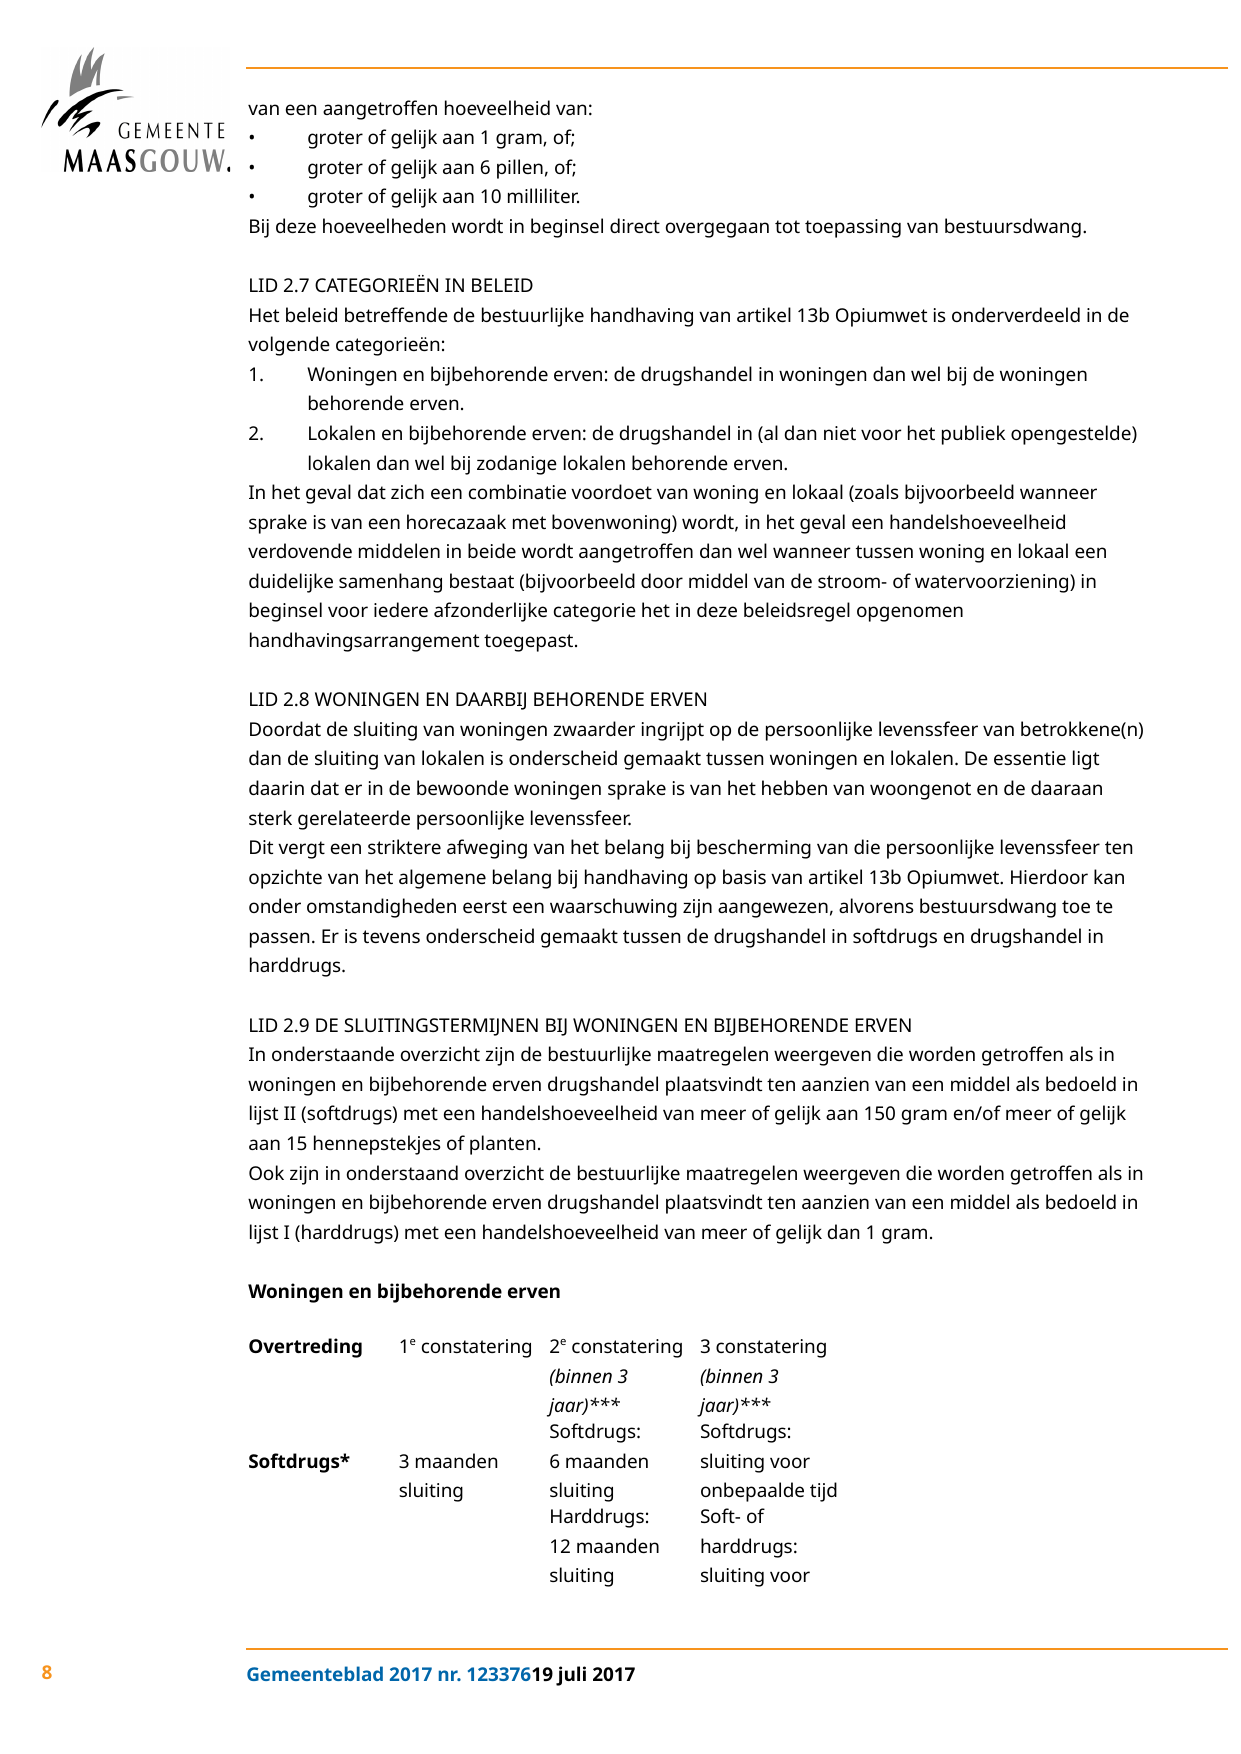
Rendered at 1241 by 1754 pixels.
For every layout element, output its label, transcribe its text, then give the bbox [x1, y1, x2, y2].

list Woningen en bijbehorende erven: de drugshandel in woningen dan wel bij de woningen behorende erven. [248, 361, 1152, 416]
text Bij deze hoeveelheden wordt in beginsel direct overgegaan tot toepassing van bestuursdwang. [248, 213, 1152, 239]
table_cell Softdrugs* [248, 1419, 398, 1588]
table_cell Softdrugs: sluiting voor onbepaalde tijd [700, 1419, 850, 1503]
text In onderstaande overzicht zijn de bestuurlijke maatregelen weergeven die worden getroffen als in woningen en bijbehorende erven drugshandel plaatsvindt ten aanzien van een middel als bedoeld in lijst II (softdrugs) met een handelshoeveelheid van meer of gelijk aan 150 gram en/of meer of gelijk aan 15 hennepstekjes of planten. [248, 1041, 1152, 1156]
text Doordat de sluiting van woningen zwaarder ingrijpt op de persoonlijke levenssfeer van betrokkene(n) dan de sluiting van lokalen is onderscheid gemaakt tussen woningen en lokalen. De essentie ligt daarin dat er in de bewoonde woningen sprake is van het hebben van woongenot en de daaraan sterk gerelateerde persoonlijke levenssfeer. [248, 716, 1152, 831]
table_header Woningen en bijbehorende erven [248, 1278, 850, 1304]
text LID 2.9 DE SLUITINGSTERMIJNEN BIJ WONINGEN EN BIJBEHORENDE ERVEN [248, 1012, 1152, 1038]
list Lokalen en bijbehorende erven: de drugshandel in (al dan niet voor het publiek opengestelde) lokalen dan wel bij zodanige lokalen behorende erven. [248, 420, 1152, 476]
text Het beleid betreffende de bestuurlijke handhaving van artikel 13b Opiumwet is onderverdeeld in de volgende categorieën: [248, 302, 1152, 357]
text van een aangetroffen hoeveelheid van: [248, 95, 1152, 121]
text Ook zijn in onderstaand overzicht de bestuurlijke maatregelen weergeven die worden getroffen als in woningen en bijbehorende erven drugshandel plaatsvindt ten aanzien van een middel als bedoeld in lijst I (harddrugs) met een handelshoeveelheid van meer of gelijk dan 1 gram. [248, 1160, 1152, 1245]
text In het geval dat zich een combinatie voordoet van woning en lokaal (zoals bijvoorbeeld wanneer sprake is van een horecazaak met bovenwoning) wordt, in het geval een handelshoeveelheid verdovende middelen in beide wordt aangetroffen dan wel wanneer tussen woning en lokaal een duidelijke samenhang bestaat (bijvoorbeeld door middel van de stroom- of watervoorziening) in beginsel voor iedere afzonderlijke categorie het in deze beleidsregel opgenomen handhavingsarrangement toegepast. [248, 479, 1152, 653]
table_cell Soft- of harddrugs: sluiting voor [700, 1503, 850, 1588]
list groter of gelijk aan 1 gram, of; [248, 124, 1152, 150]
table_cell 2e constatering (binnen 3 jaar)*** [549, 1304, 700, 1418]
table_cell Softdrugs: 6 maanden sluiting [549, 1419, 700, 1503]
table_cell Overtreding [248, 1304, 398, 1418]
table_cell Harddrugs: 12 maanden sluiting [549, 1503, 700, 1588]
picture [41, 47, 231, 172]
table_cell 3 constatering (binnen 3 jaar)*** [700, 1304, 850, 1418]
list groter of gelijk aan 10 milliliter. [248, 183, 1152, 209]
text Dit vergt een striktere afweging van het belang bij bescherming van die persoonlijke levenssfeer ten opzichte van het algemene belang bij handhaving op basis van artikel 13b Opiumwet. Hierdoor kan onder omstandigheden eerst een waarschuwing zijn aangewezen, alvorens bestuursdwang toe te passen. Er is tevens onderscheid gemaakt tussen de drugshandel in softdrugs en drugshandel in harddrugs. [248, 834, 1152, 978]
text LID 2.7 CATEGORIEËN IN BELEID [248, 272, 1152, 298]
table_cell 1e constatering [399, 1304, 549, 1418]
text LID 2.8 WONINGEN EN DAARBIJ BEHORENDE ERVEN [248, 686, 1152, 712]
list groter of gelijk aan 6 pillen, of; [248, 154, 1152, 180]
table_cell 3 maanden sluiting [399, 1419, 549, 1588]
